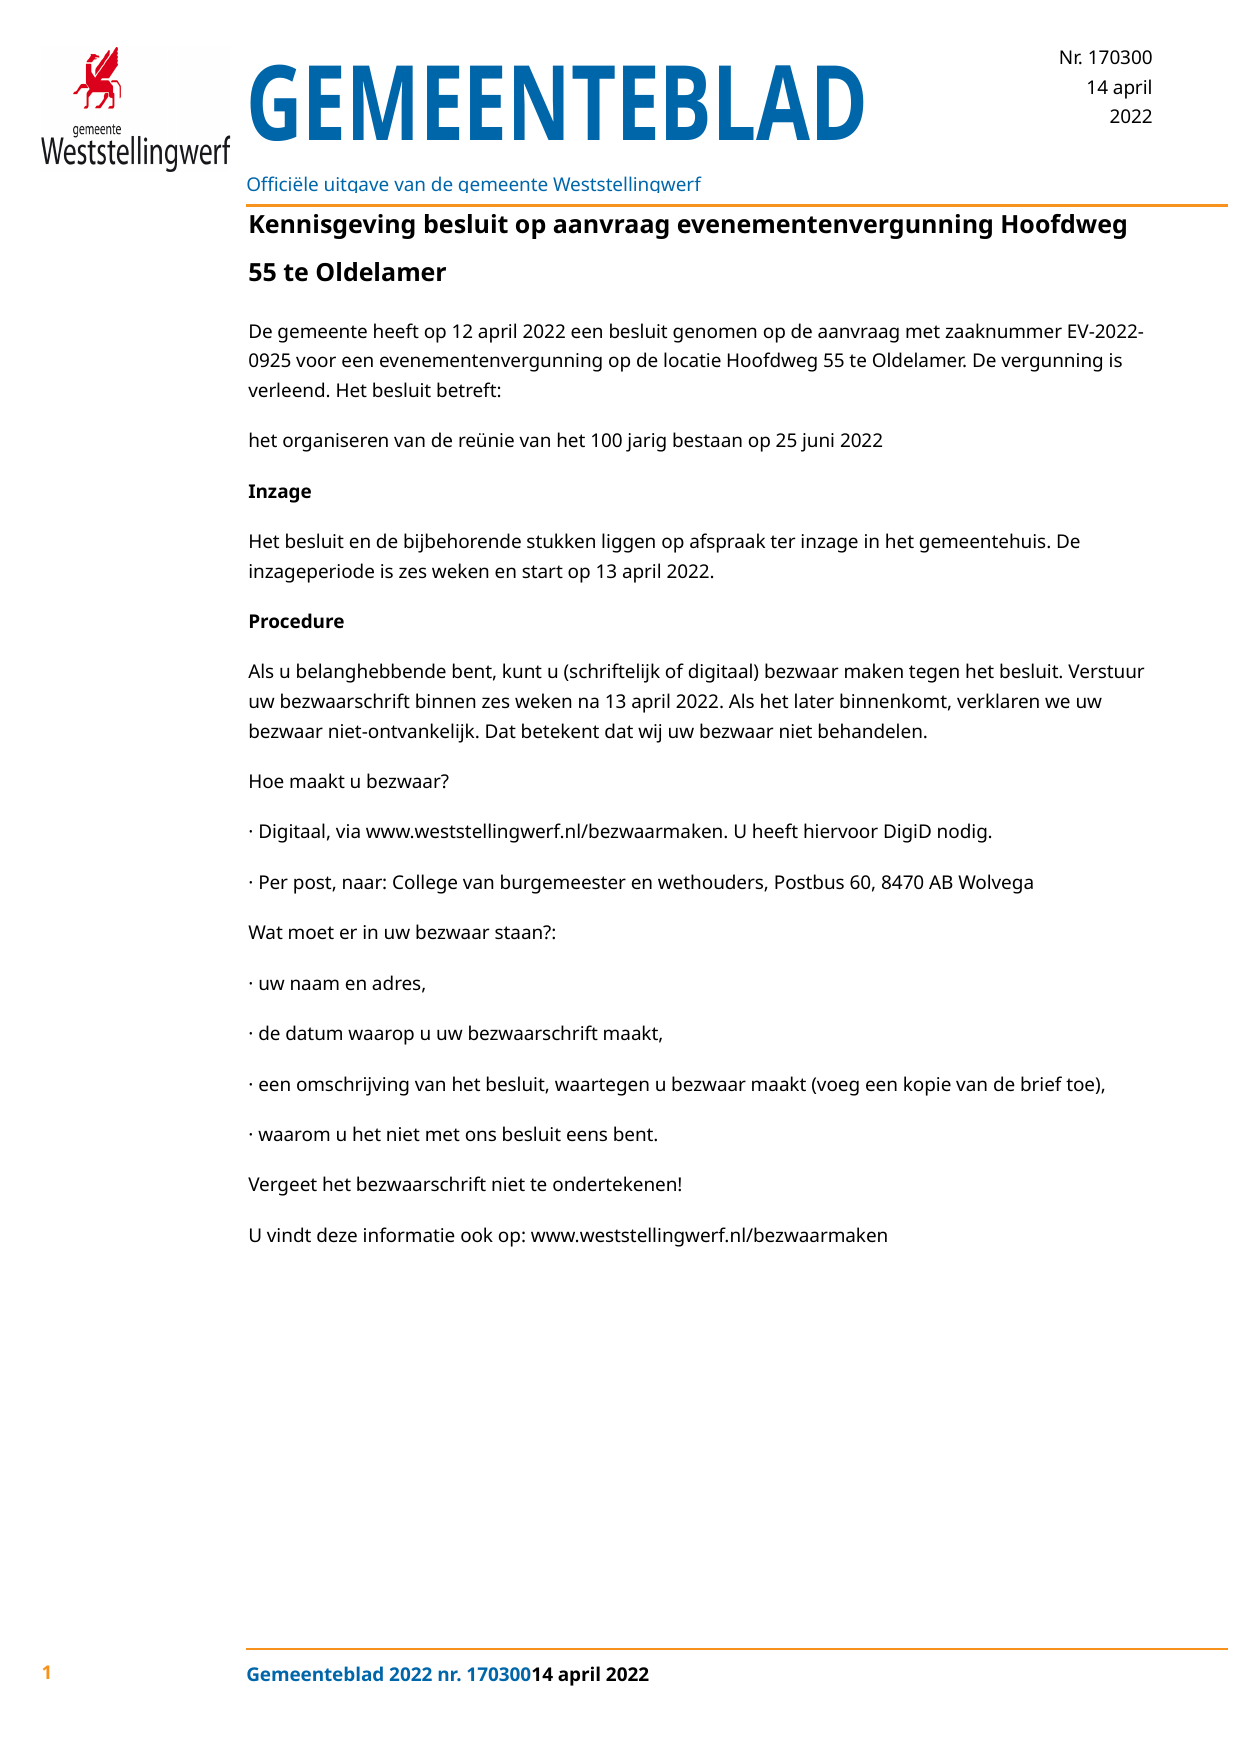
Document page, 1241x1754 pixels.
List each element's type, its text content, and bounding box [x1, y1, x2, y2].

text Procedure [248, 608, 1152, 634]
text Inzage [248, 478, 1152, 504]
text · een omschrijving van het besluit, waartegen u bezwaar maakt (voeg een kopie van de brief toe), [248, 1071, 1152, 1097]
text het organiseren van de reünie van het 100 jarig bestaan op 25 juni 2022 [248, 427, 1152, 453]
text · Per post, naar: College van burgemeester en wethouders, Postbus 60, 8470 AB Wolvega [248, 869, 1152, 895]
text · uw naam en adres, [248, 970, 1152, 996]
text Vergeet het bezwaarschrift niet te ondertekenen! [248, 1172, 1152, 1197]
text · waarom u het niet met ons besluit eens bent. [248, 1121, 1152, 1147]
text U vindt deze informatie ook op: www.weststellingwerf.nl/bezwaarmaken [248, 1222, 1152, 1248]
text · Digitaal, via www.weststellingwerf.nl/bezwaarmaken. U heeft hiervoor DigiD nodig. [248, 819, 1152, 844]
text Als u belanghebbende bent, kunt u (schriftelijk of digitaal) bezwaar maken tegen het besluit. Verstuur uw bezwaarschrift binnen zes weken na 13 april 2022. Als het later binnenkomt, verklaren we uw bezwaar niet-ontvankelijk. Dat betekent dat wij uw bezwaar niet behandelen. [248, 659, 1152, 744]
text Wat moet er in uw bezwaar staan?: [248, 919, 1152, 945]
text Het besluit en de bijbehorende stukken liggen op afspraak ter inzage in het gemeentehuis. De inzageperiode is zes weken en start op 13 april 2022. [248, 528, 1152, 584]
text Kennisgeving besluit op aanvraag evenementenvergunning Hoofdweg 55 te Oldelamer [248, 207, 1152, 288]
picture [41, 47, 231, 172]
text · de datum waarop u uw bezwaarschrift maakt, [248, 1020, 1152, 1046]
text De gemeente heeft op 12 april 2022 een besluit genomen op de aanvraag met zaaknummer EV-2022-0925 voor een evenementenvergunning op de locatie Hoofdweg 55 te Oldelamer. De vergunning is verleend. Het besluit betreft: [248, 318, 1152, 403]
text Hoe maakt u bezwaar? [248, 768, 1152, 794]
